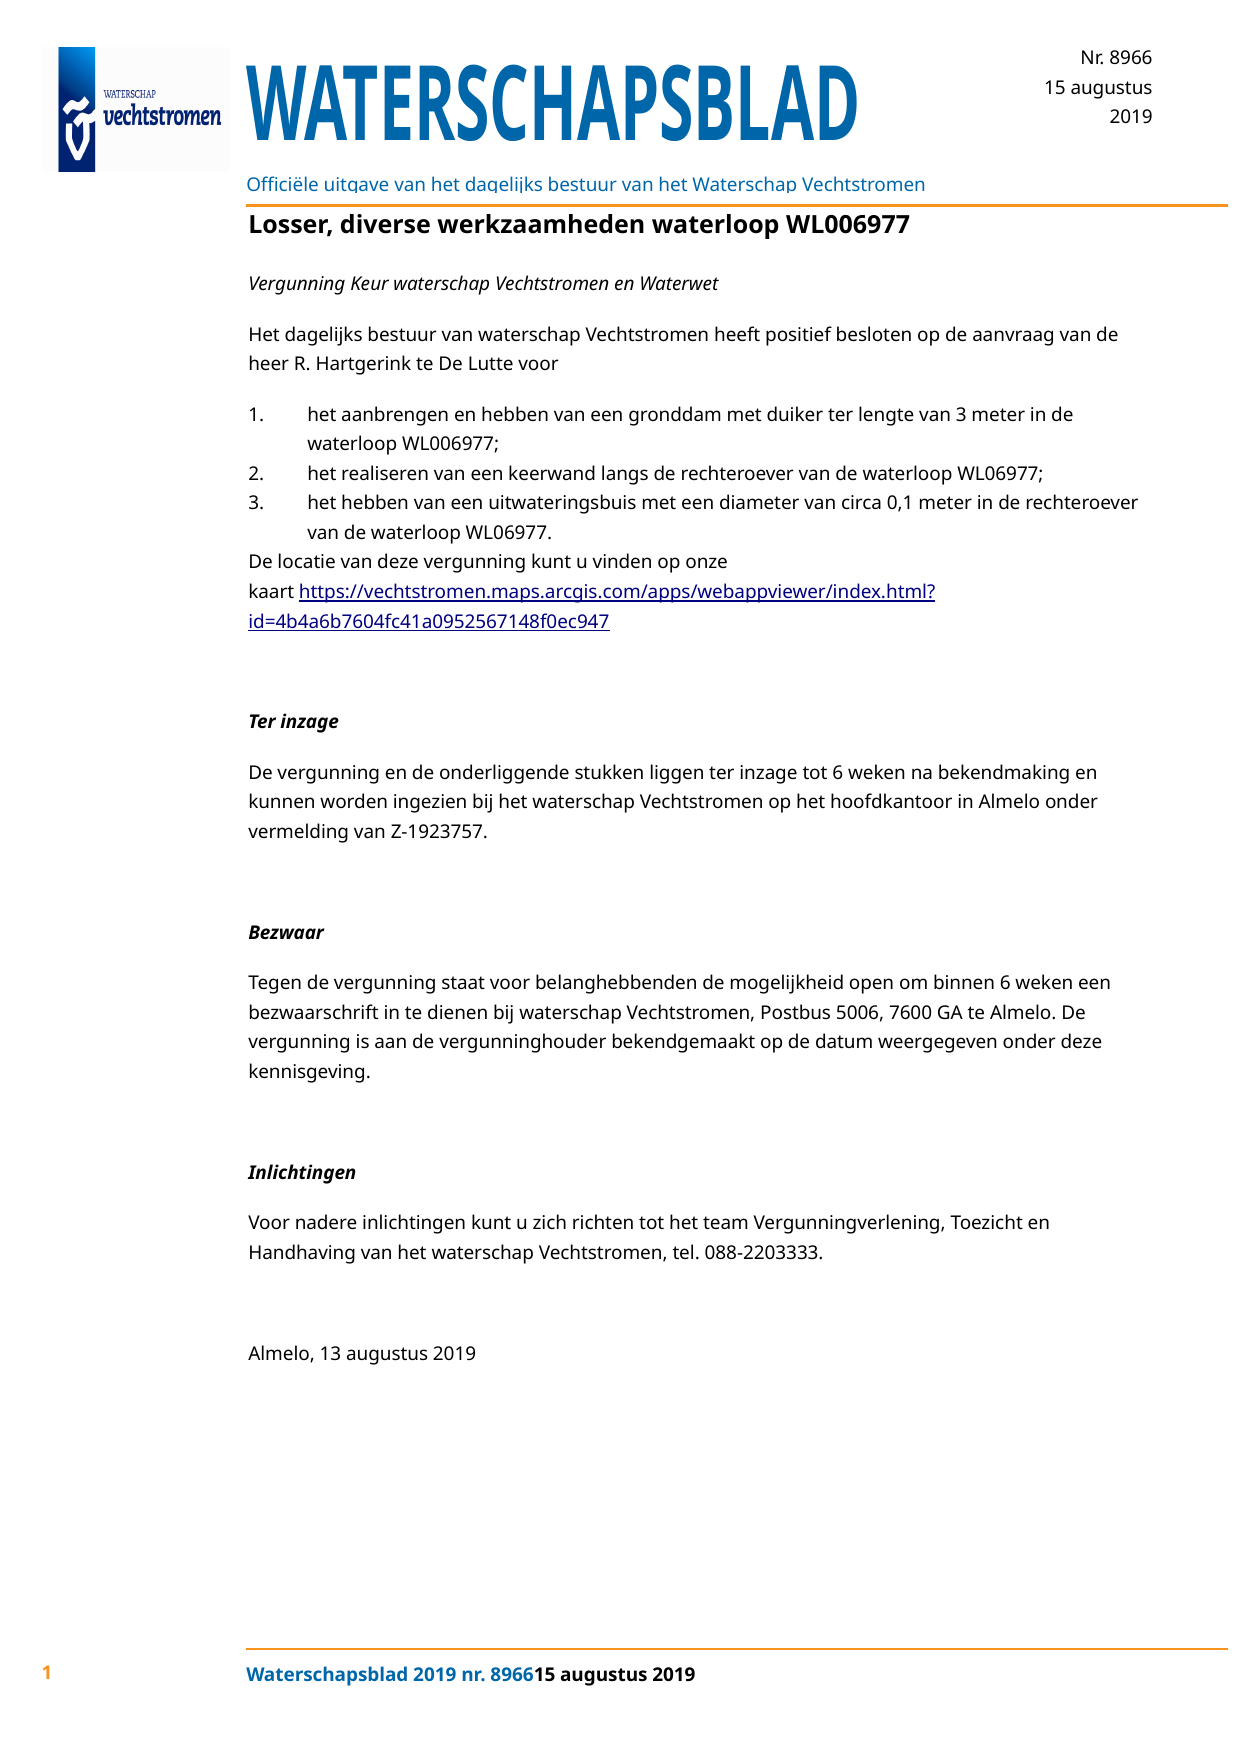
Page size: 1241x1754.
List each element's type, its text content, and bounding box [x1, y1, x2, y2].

text Vergunning Keur waterschap Vechtstromen en Waterwet [248, 270, 1152, 296]
text De vergunning en de onderliggende stukken liggen ter inzage tot 6 weken na bekendmaking en kunnen worden ingezien bij het waterschap Vechtstromen op het hoofdkantoor in Almelo onder vermelding van Z-1923757. [248, 759, 1152, 844]
list het aanbrengen en hebben van een gronddam met duiker ter lengte van 3 meter in de waterloop WL006977; [248, 401, 1152, 456]
text Tegen de vergunning staat voor belanghebbenden de mogelijkheid open om binnen 6 weken een bezwaarschrift in te dienen bij waterschap Vechtstromen, Postbus 5006, 7600 GA te Almelo. De vergunning is aan de vergunninghouder bekendgemaakt op de datum weergegeven onder deze kennisgeving. [248, 969, 1152, 1084]
text Bezwaar [248, 919, 1152, 945]
list het hebben van een uitwateringsbuis met een diameter van circa 0,1 meter in de rechteroever van de waterloop WL06977. [248, 489, 1152, 545]
text Inlichtingen [248, 1159, 1152, 1185]
list het realiseren van een keerwand langs de rechteroever van de waterloop WL06977; [248, 460, 1152, 486]
text Ter inzage [248, 709, 1152, 734]
text Losser, diverse werkzaamheden waterloop WL006977 [248, 207, 1152, 241]
text Het dagelijks bestuur van waterschap Vechtstromen heeft positief besloten op de aanvraag van de heer R. Hartgerink te De Lutte voor [248, 321, 1152, 376]
text Voor nadere inlichtingen kunt u zich richten tot het team Vergunningverlening, Toezicht en Handhaving van het waterschap Vechtstromen, tel. 088-2203333. [248, 1209, 1152, 1265]
text De locatie van deze vergunning kunt u vinden op onze kaart https://vechtstromen.maps.arcgis.com/apps/webappviewer/index.html?id=4b4a6b7604fc41a0952567148f0ec947 [248, 549, 1152, 633]
picture [41, 47, 231, 172]
text Almelo, 13 augustus 2019 [248, 1340, 1152, 1366]
